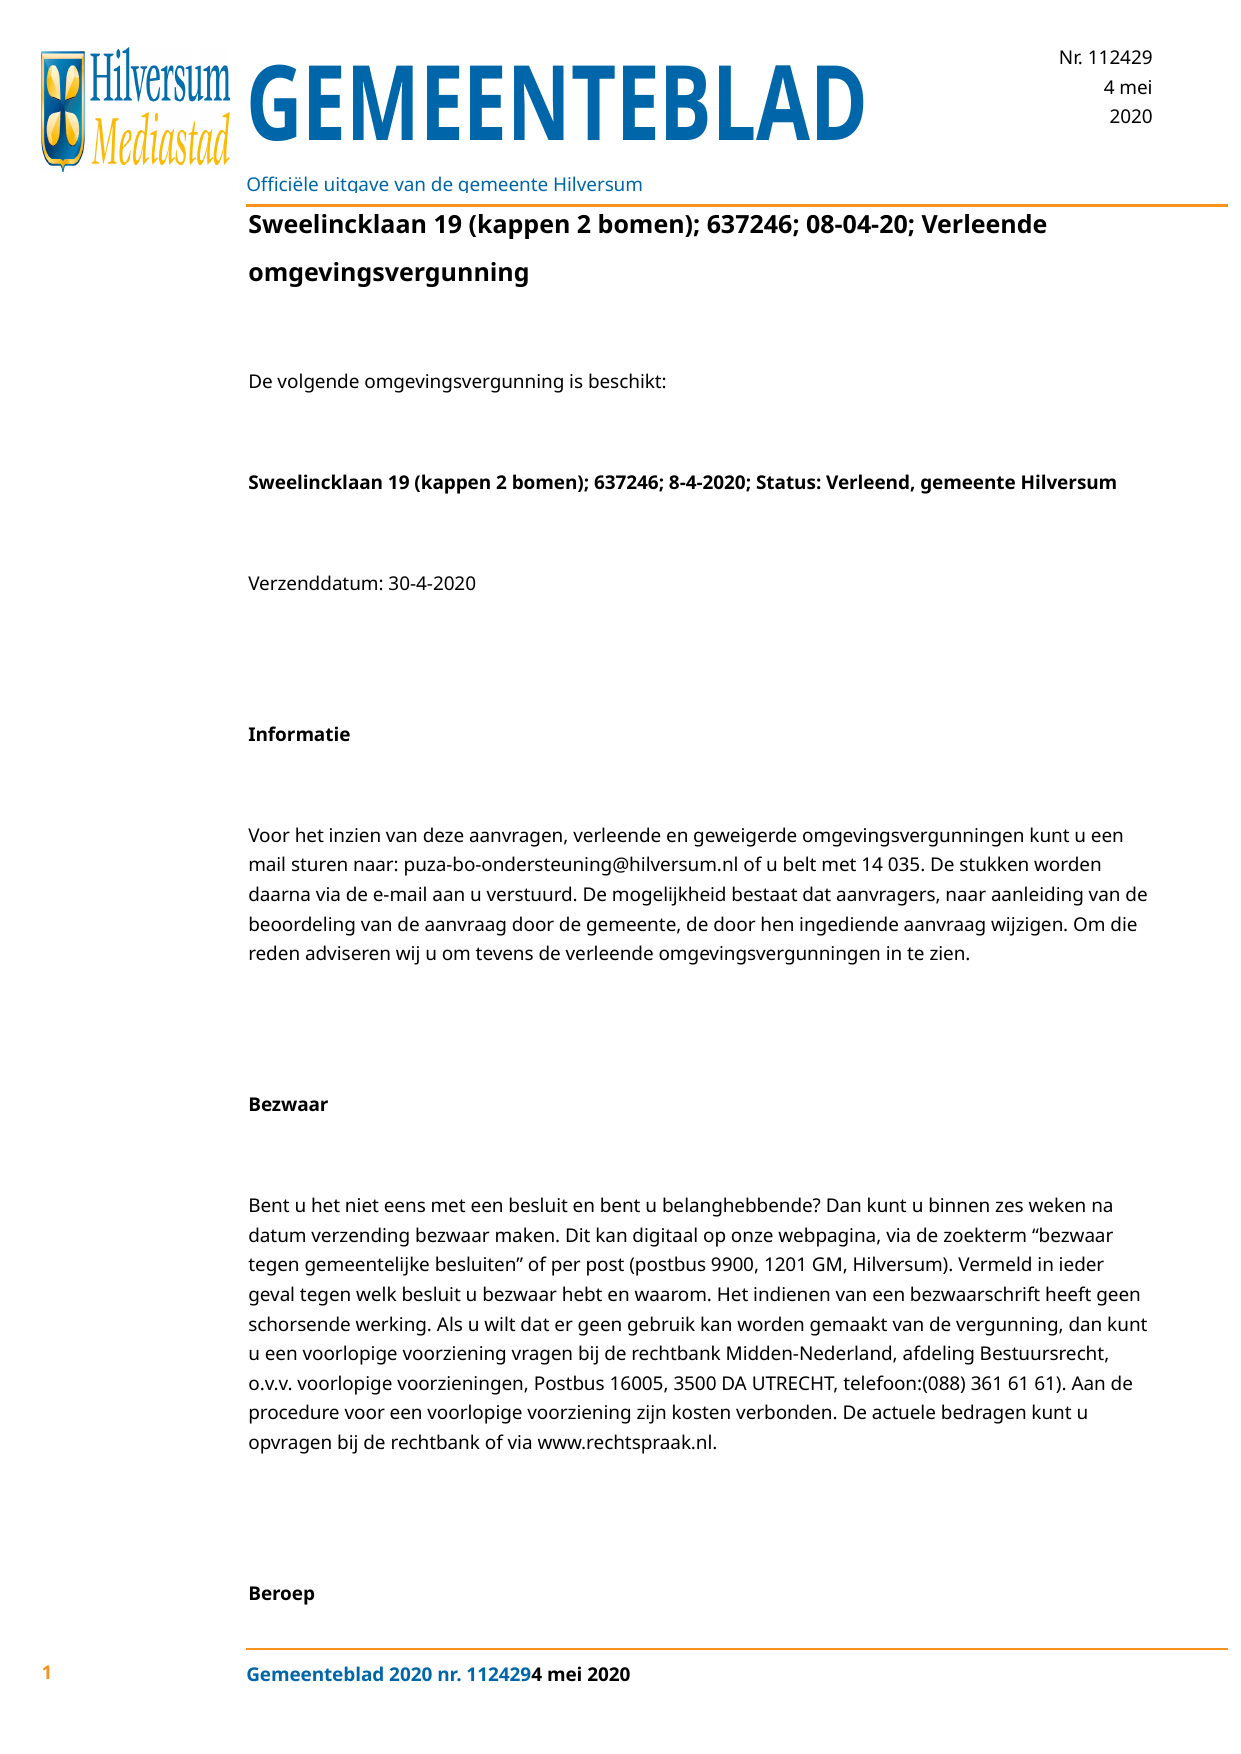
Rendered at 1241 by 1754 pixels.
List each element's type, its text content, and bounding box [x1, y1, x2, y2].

text Sweelincklaan 19 (kappen 2 bomen); 637246; 8-4-2020; Status: Verleend, gemeente Hilversum [248, 469, 1152, 495]
text Voor het inzien van deze aanvragen, verleende en geweigerde omgevingsvergunningen kunt u een mail sturen naar: puza-bo-ondersteuning@hilversum.nl of u belt met 14 035. De stukken worden daarna via de e-mail aan u verstuurd. De mogelijkheid bestaat dat aanvragers, naar aanleiding van de beoordeling van de aanvraag door de gemeente, de door hen ingediende aanvraag wijzigen. Om die reden adviseren wij u om tevens de verleende omgevingsvergunningen in te zien. [248, 822, 1152, 966]
text Bezwaar [248, 1092, 1152, 1117]
text De volgende omgevingsvergunning is beschikt: [248, 368, 1152, 394]
picture [41, 47, 231, 172]
text Beroep [248, 1580, 1152, 1606]
text Sweelincklaan 19 (kappen 2 bomen); 637246; 08-04-20; Verleende omgevingsvergunning [248, 207, 1152, 288]
text Verzenddatum: 30-4-2020 [248, 570, 1152, 596]
text Bent u het niet eens met een besluit en bent u belanghebbende? Dan kunt u binnen zes weken na datum verzending bezwaar maken. Dit kan digitaal op onze webpagina, via de zoekterm “bezwaar tegen gemeentelijke besluiten” of per post (postbus 9900, 1201 GM, Hilversum). Vermeld in ieder geval tegen welk besluit u bezwaar hebt en waarom. Het indienen van een bezwaarschrift heeft geen schorsende werking. Als u wilt dat er geen gebruik kan worden gemaakt van de vergunning, dan kunt u een voorlopige voorziening vragen bij de rechtbank Midden-Nederland, afdeling Bestuursrecht, o.v.v. voorlopige voorzieningen, Postbus 16005, 3500 DA UTRECHT, telefoon:(088) 361 61 61). Aan de procedure voor een voorlopige voorziening zijn kosten verbonden. De actuele bedragen kunt u opvragen bij de rechtbank of via www.rechtspraak.nl. [248, 1192, 1152, 1455]
text Informatie [248, 721, 1152, 747]
